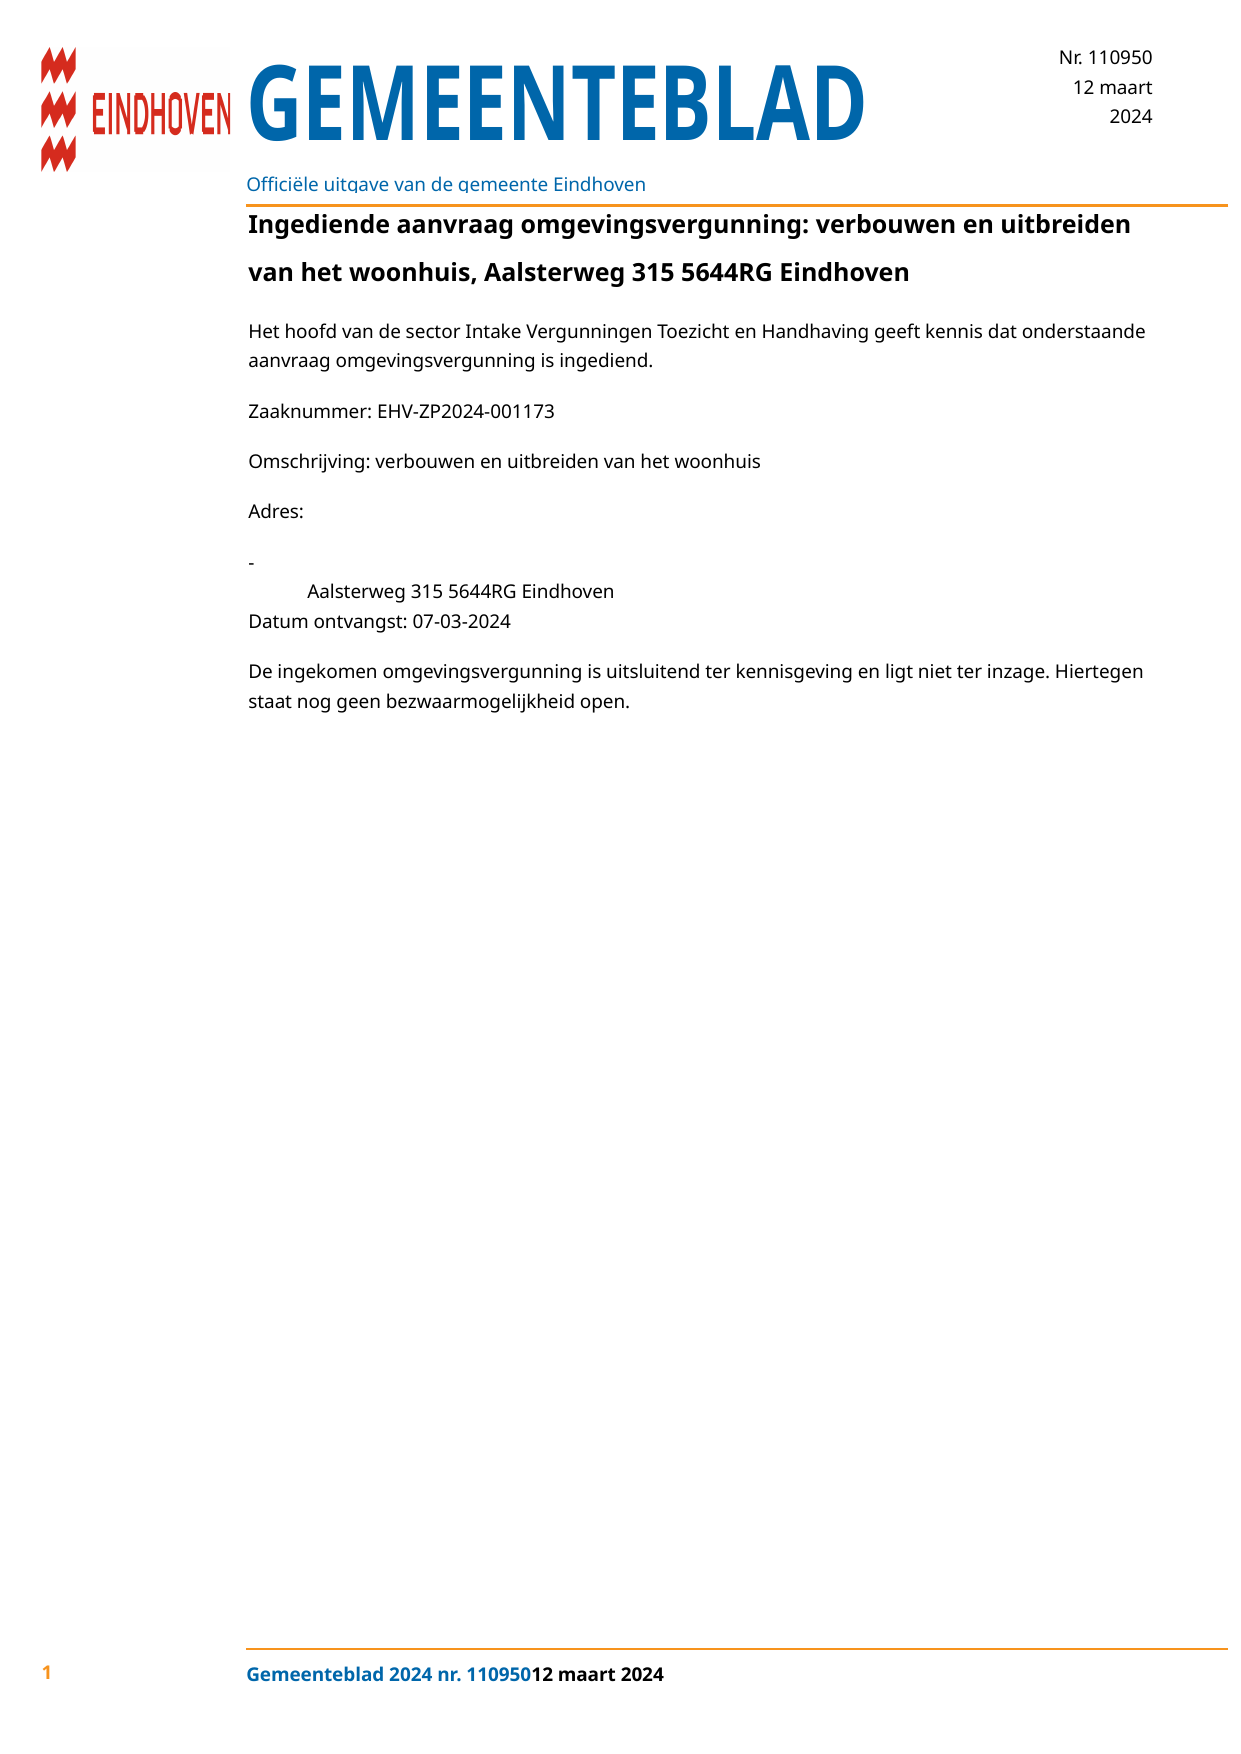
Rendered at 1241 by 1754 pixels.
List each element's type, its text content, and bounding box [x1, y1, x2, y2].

text Het hoofd van de sector Intake Vergunningen Toezicht en Handhaving geeft kennis dat onderstaande aanvraag omgevingsvergunning is ingediend. [248, 318, 1152, 373]
text Adres: [248, 499, 1152, 524]
picture [41, 47, 231, 172]
text De ingekomen omgevingsvergunning is uitsluitend ter kennisgeving en ligt niet ter inzage. Hiertegen staat nog geen bezwaarmogelijkheid open. [248, 659, 1152, 714]
text Datum ontvangst: 07-03-2024 [248, 608, 1152, 634]
text Ingediende aanvraag omgevingsvergunning: verbouwen en uitbreiden van het woonhuis, Aalsterweg 315 5644RG Eindhoven [248, 207, 1152, 288]
text Zaaknummer: EHV-ZP2024-001173 [248, 398, 1152, 424]
list Aalsterweg 315 5644RG Eindhoven [248, 579, 1152, 604]
text Omschrijving: verbouwen en uitbreiden van het woonhuis [248, 448, 1152, 474]
